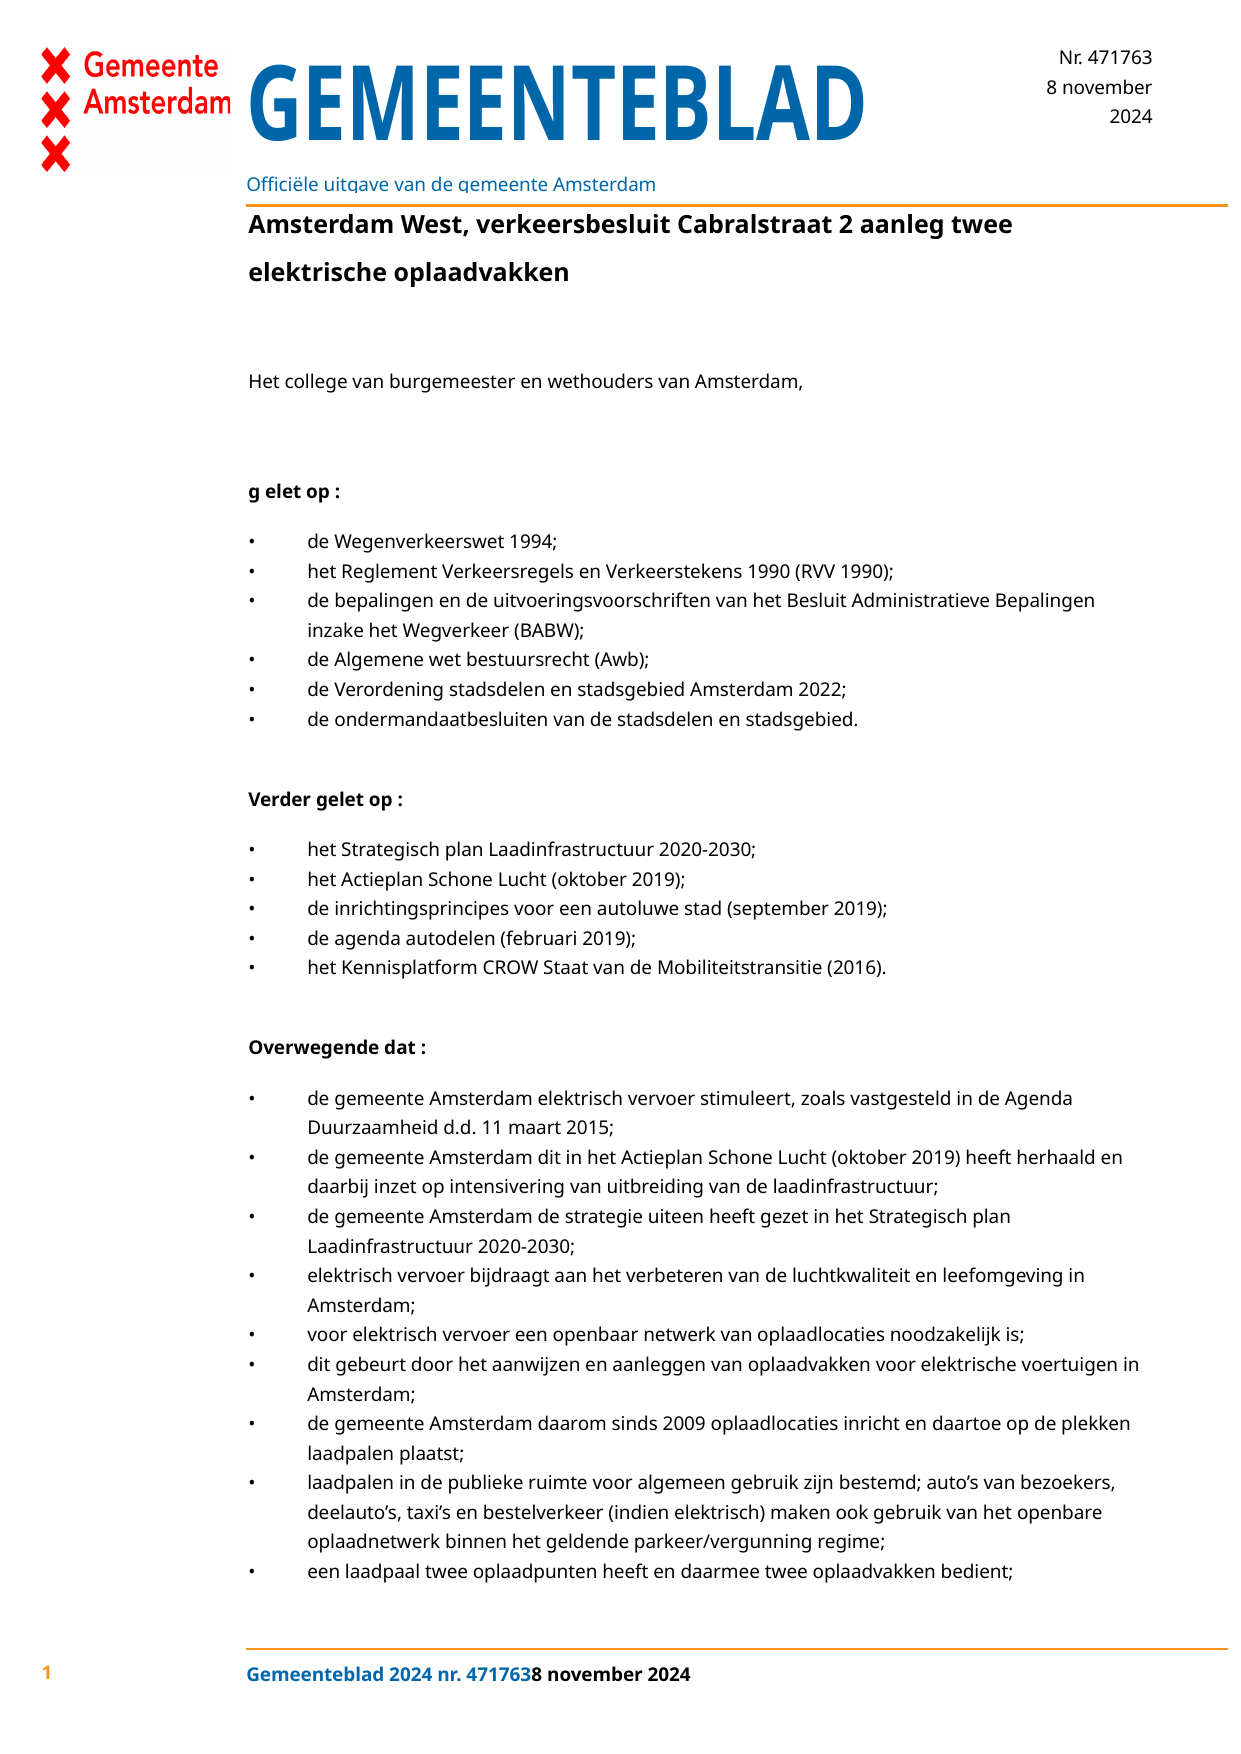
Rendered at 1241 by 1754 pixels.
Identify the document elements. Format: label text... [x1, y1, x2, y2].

text g elet op : [248, 478, 1152, 503]
list het Strategisch plan Laadinfrastructuur 2020-2030; [248, 836, 1152, 862]
list de gemeente Amsterdam elektrisch vervoer stimuleert, zoals vastgesteld in de Agenda Duurzaamheid d.d. 11 maart 2015; [248, 1085, 1152, 1140]
list de bepalingen en de uitvoeringsvoorschriften van het Besluit Administratieve Bepalingen inzake het Wegverkeer (BABW); [248, 587, 1152, 643]
list de Wegenverkeerswet 1994; [248, 528, 1152, 554]
text Het college van burgemeester en wethouders van Amsterdam, [248, 368, 1152, 394]
list het Actieplan Schone Lucht (oktober 2019); [248, 866, 1152, 891]
list dit gebeurt door het aanwijzen en aanleggen van oplaadvakken voor elektrische voertuigen in Amsterdam; [248, 1351, 1152, 1406]
list het Reglement Verkeersregels en Verkeerstekens 1990 (RVV 1990); [248, 558, 1152, 583]
list elektrisch vervoer bijdraagt aan het verbeteren van de luchtkwaliteit en leefomgeving in Amsterdam; [248, 1262, 1152, 1318]
list laadpalen in de publieke ruimte voor algemeen gebruik zijn bestemd; auto’s van bezoekers, deelauto’s, taxi’s en bestelverkeer (indien elektrisch) maken ook gebruik van het openbare oplaadnetwerk binnen het geldende parkeer/vergunning regime; [248, 1469, 1152, 1554]
list een laadpaal twee oplaadpunten heeft en daarmee twee oplaadvakken bedient; [248, 1558, 1152, 1584]
list de gemeente Amsterdam de strategie uiteen heeft gezet in het Strategisch plan Laadinfrastructuur 2020-2030; [248, 1203, 1152, 1258]
text Amsterdam West, verkeersbesluit Cabralstraat 2 aanleg twee elektrische oplaadvakken [248, 207, 1152, 288]
list de Algemene wet bestuursrecht (Awb); [248, 647, 1152, 672]
list de gemeente Amsterdam daarom sinds 2009 oplaadlocaties inricht en daartoe op de plekken laadpalen plaatst; [248, 1410, 1152, 1466]
list het Kennisplatform CROW Staat van de Mobiliteitstransitie (2016). [248, 954, 1152, 980]
list de agenda autodelen (februari 2019); [248, 925, 1152, 951]
picture [41, 47, 231, 172]
list de inrichtingsprincipes voor een autoluwe stad (september 2019); [248, 895, 1152, 921]
list voor elektrisch vervoer een openbaar netwerk van oplaadlocaties noodzakelijk is; [248, 1322, 1152, 1347]
list de Verordening stadsdelen en stadsgebied Amsterdam 2022; [248, 676, 1152, 702]
text Overwegende dat : [248, 1034, 1152, 1060]
list de ondermandaatbesluiten van de stadsdelen en stadsgebied. [248, 706, 1152, 731]
text Verder gelet op : [248, 786, 1152, 811]
list de gemeente Amsterdam dit in het Actieplan Schone Lucht (oktober 2019) heeft herhaald en daarbij inzet op intensivering van uitbreiding van de laadinfrastructuur; [248, 1144, 1152, 1199]
